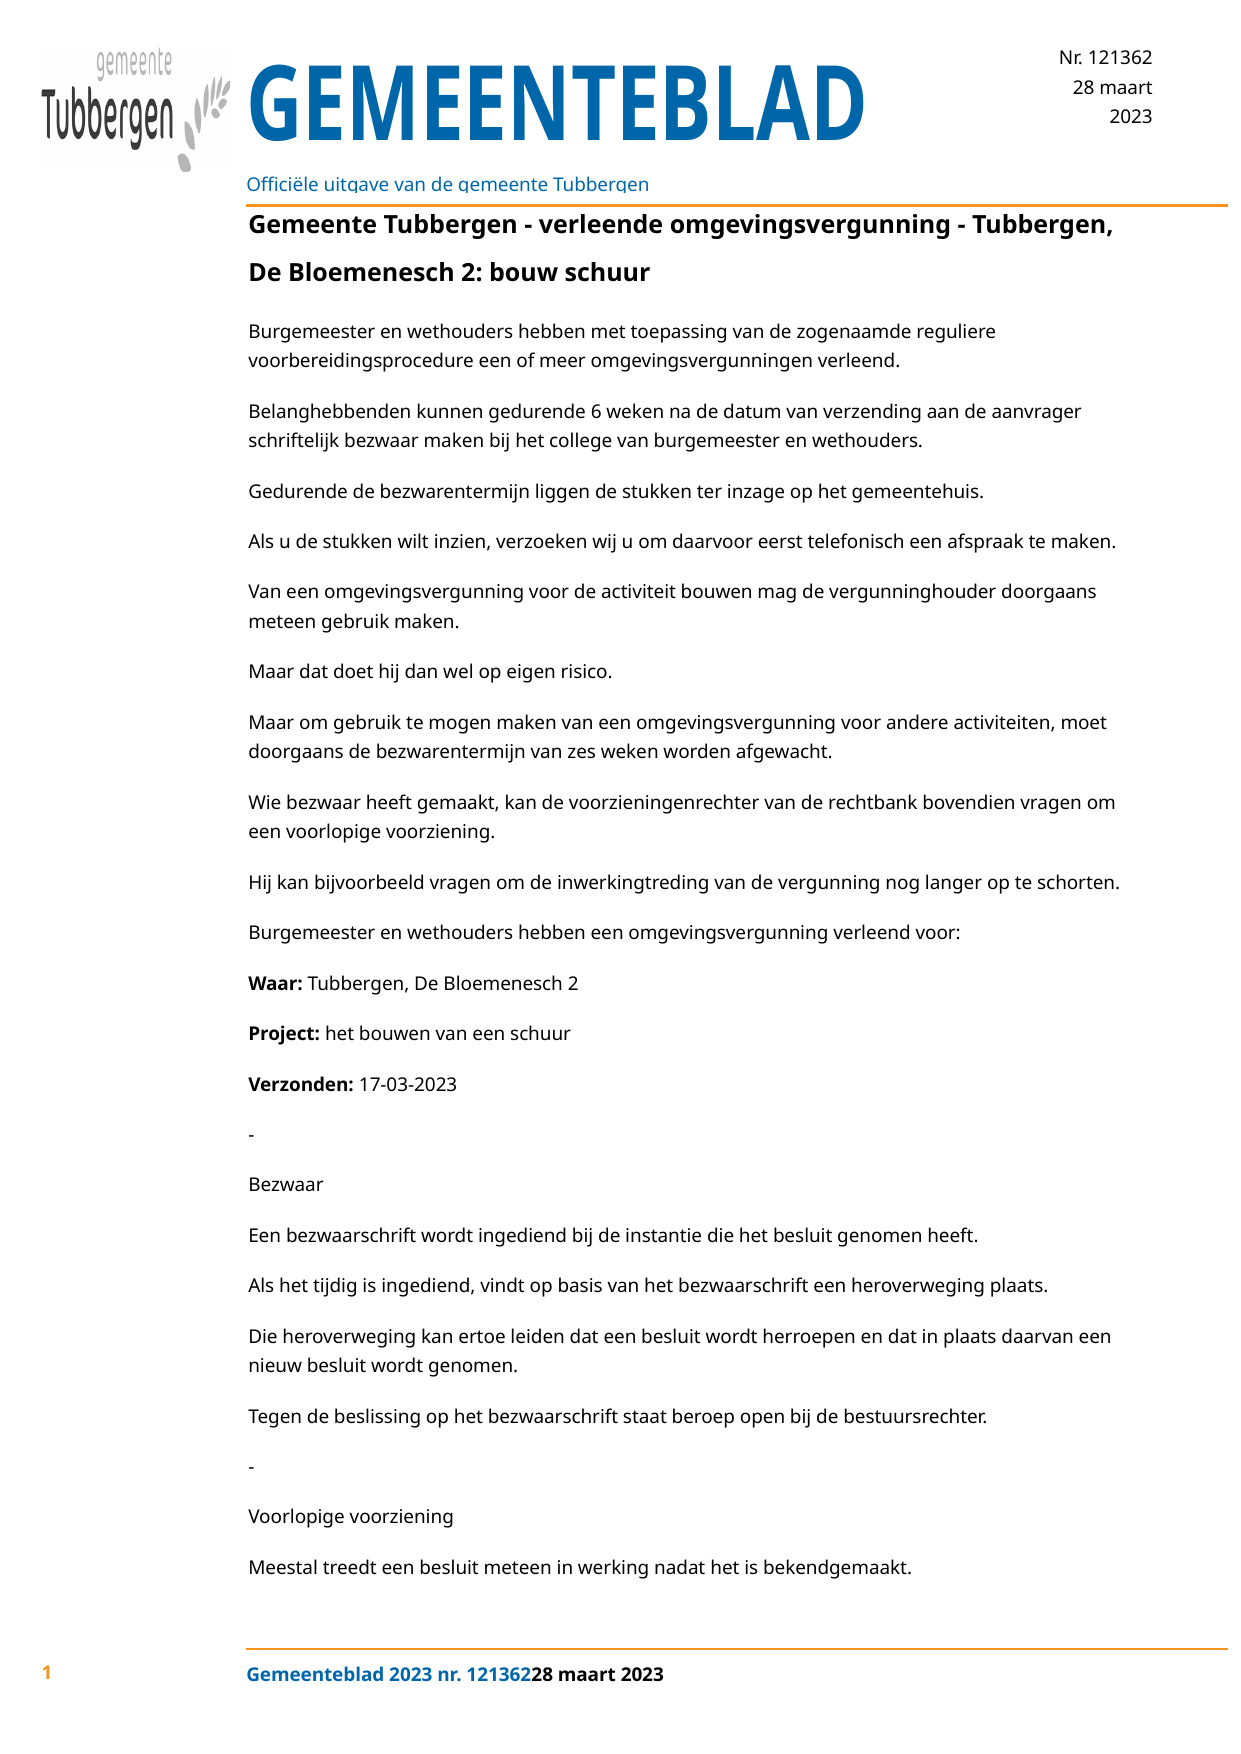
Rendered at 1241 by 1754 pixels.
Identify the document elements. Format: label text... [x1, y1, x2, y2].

picture [41, 47, 231, 172]
text Gemeente Tubbergen - verleende omgevingsvergunning - Tubbergen, De Bloemenesch 2: bouw schuur [248, 207, 1152, 288]
text - [248, 1121, 1152, 1147]
text Maar dat doet hij dan wel op eigen risico. [248, 659, 1152, 684]
text Verzonden: 17-03-2023 [248, 1071, 1152, 1097]
text Van een omgevingsvergunning voor de activiteit bouwen mag de vergunninghouder doorgaans meteen gebruik maken. [248, 579, 1152, 634]
text Wie bezwaar heeft gemaakt, kan de voorzieningenrechter van de rechtbank bovendien vragen om een voorlopige voorziening. [248, 789, 1152, 844]
text Maar om gebruik te mogen maken van een omgevingsvergunning voor andere activiteiten, moet doorgaans de bezwarentermijn van zes weken worden afgewacht. [248, 709, 1152, 764]
text Burgemeester en wethouders hebben een omgevingsvergunning verleend voor: [248, 919, 1152, 945]
text Hij kan bijvoorbeeld vragen om de inwerkingtreding van de vergunning nog langer op te schorten. [248, 869, 1152, 895]
text Bezwaar [248, 1172, 1152, 1197]
text Waar: Tubbergen, De Bloemenesch 2 [248, 970, 1152, 996]
text Tegen de beslissing op het bezwaarschrift staat beroep open bij de bestuursrechter. [248, 1403, 1152, 1429]
text Belanghebbenden kunnen gedurende 6 weken na de datum van verzending aan de aanvrager schriftelijk bezwaar maken bij het college van burgemeester en wethouders. [248, 398, 1152, 453]
text Die heroverweging kan ertoe leiden dat een besluit wordt herroepen en dat in plaats daarvan een nieuw besluit wordt genomen. [248, 1323, 1152, 1378]
text Gedurende de bezwarentermijn liggen de stukken ter inzage op het gemeentehuis. [248, 478, 1152, 504]
text Burgemeester en wethouders hebben met toepassing van de zogenaamde reguliere voorbereidingsprocedure een of meer omgevingsvergunningen verleend. [248, 318, 1152, 373]
text Meestal treedt een besluit meteen in werking nadat het is bekendgemaakt. [248, 1554, 1152, 1580]
text - [248, 1453, 1152, 1479]
text Als u de stukken wilt inzien, verzoeken wij u om daarvoor eerst telefonisch een afspraak te maken. [248, 528, 1152, 554]
text Een bezwaarschrift wordt ingediend bij de instantie die het besluit genomen heeft. [248, 1222, 1152, 1248]
text Als het tijdig is ingediend, vindt op basis van het bezwaarschrift een heroverweging plaats. [248, 1272, 1152, 1298]
text Project: het bouwen van een schuur [248, 1020, 1152, 1046]
text Voorlopige voorziening [248, 1504, 1152, 1529]
